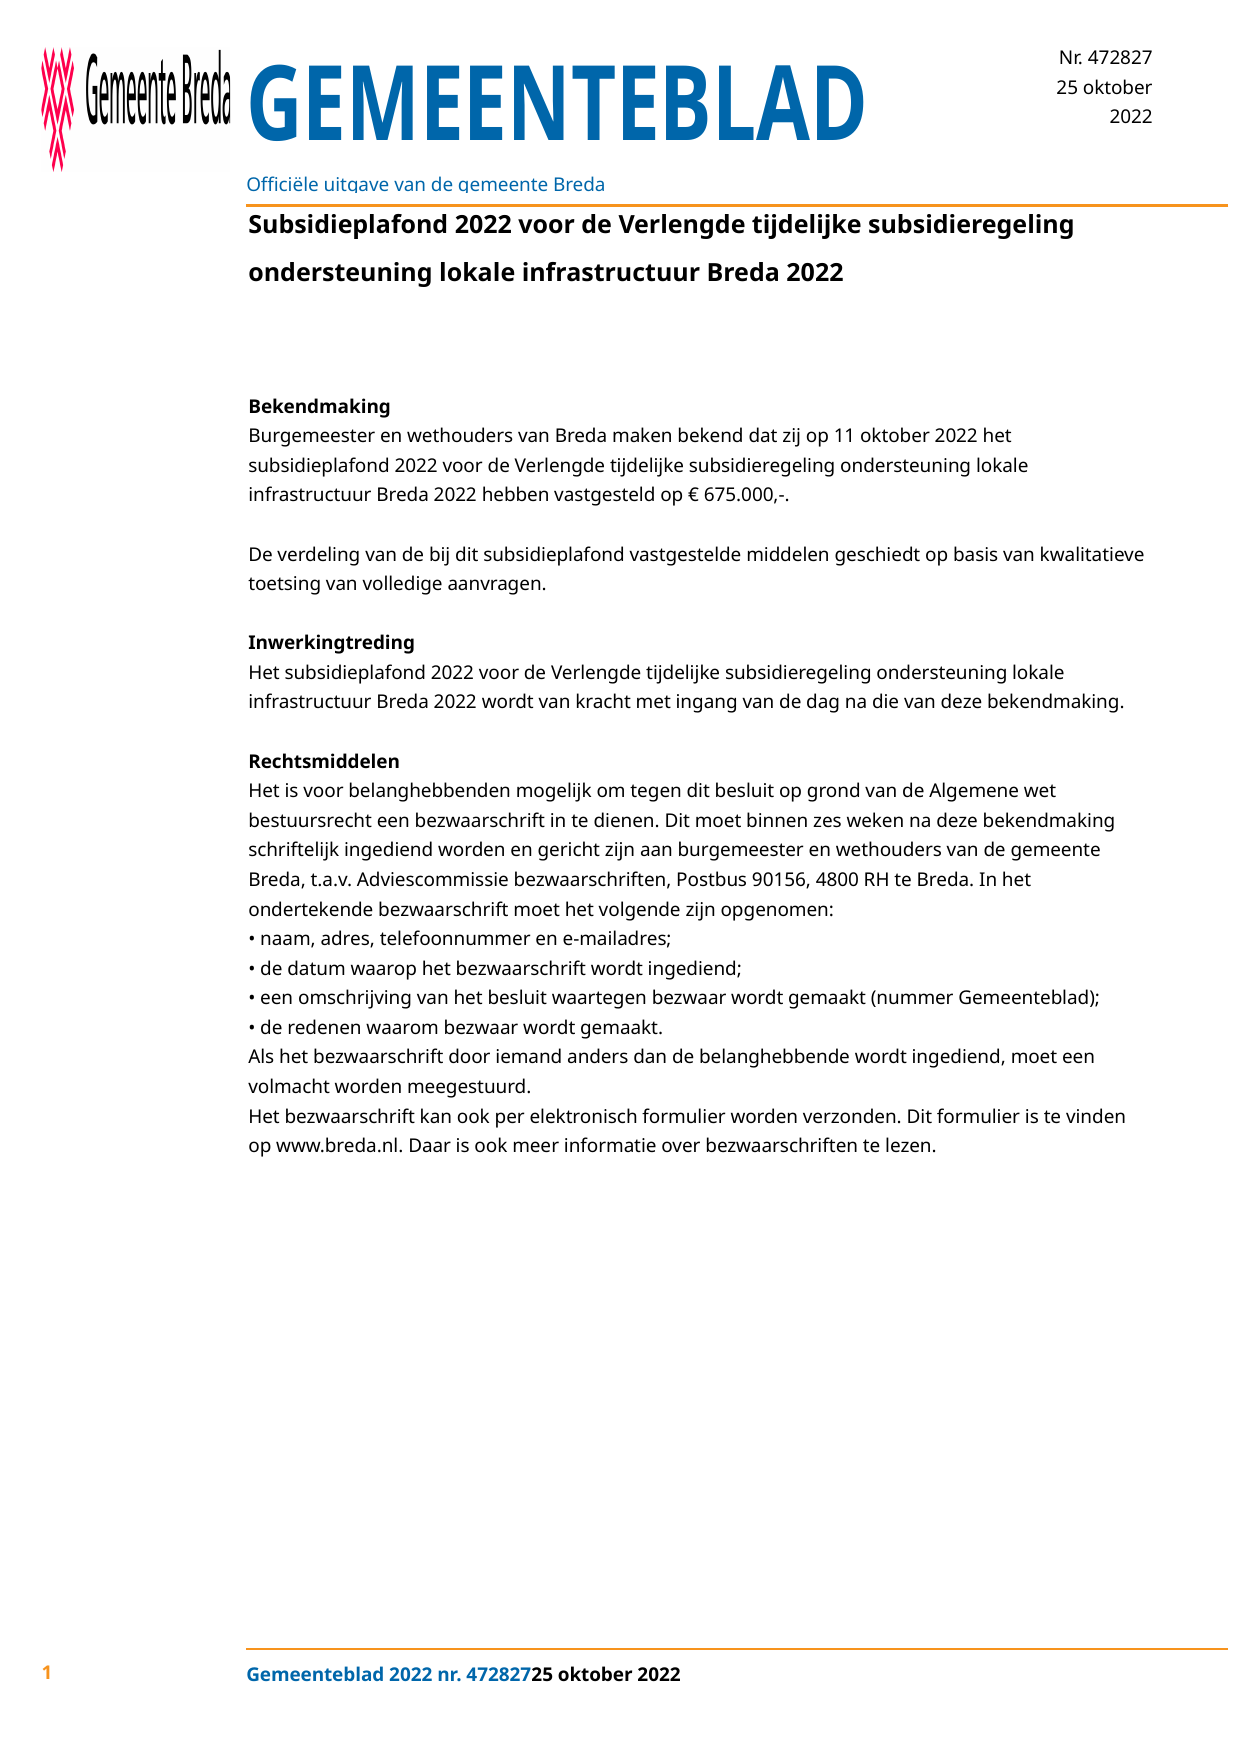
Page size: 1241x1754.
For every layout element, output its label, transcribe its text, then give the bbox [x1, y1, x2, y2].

text Subsidieplafond 2022 voor de Verlengde tijdelijke subsidieregeling ondersteuning lokale infrastructuur Breda 2022 [248, 207, 1152, 288]
text • een omschrijving van het besluit waartegen bezwaar wordt gemaakt (nummer Gemeenteblad); [248, 984, 1152, 1010]
text Bekendmaking [248, 393, 1152, 419]
text Burgemeester en wethouders van Breda maken bekend dat zij op 11 oktober 2022 het subsidieplafond 2022 voor de Verlengde tijdelijke subsidieregeling ondersteuning lokale infrastructuur Breda 2022 hebben vastgesteld op € 675.000,-. [248, 422, 1152, 507]
text Inwerkingtreding [248, 629, 1152, 655]
text • de redenen waarom bezwaar wordt gemaakt. [248, 1014, 1152, 1040]
text Rechtsmiddelen [248, 748, 1152, 774]
text Het is voor belanghebbenden mogelijk om tegen dit besluit op grond van de Algemene wet bestuursrecht een bezwaarschrift in te dienen. Dit moet binnen zes weken na deze bekendmaking schriftelijk ingediend worden en gericht zijn aan burgemeester en wethouders van de gemeente Breda, t.a.v. Adviescommissie bezwaarschriften, Postbus 90156, 4800 RH te Breda. In het ondertekende bezwaarschrift moet het volgende zijn opgenomen: [248, 777, 1152, 922]
text • de datum waarop het bezwaarschrift wordt ingediend; [248, 955, 1152, 981]
text Het bezwaarschrift kan ook per elektronisch formulier worden verzonden. Dit formulier is te vinden op www.breda.nl. Daar is ook meer informatie over bezwaarschriften te lezen. [248, 1103, 1152, 1158]
picture [41, 47, 231, 172]
text Als het bezwaarschrift door iemand anders dan de belanghebbende wordt ingediend, moet een volmacht worden meegestuurd. [248, 1044, 1152, 1099]
text • naam, adres, telefoonnummer en e-mailadres; [248, 925, 1152, 951]
text De verdeling van de bij dit subsidieplafond vastgestelde middelen geschiedt op basis van kwalitatieve toetsing van volledige aanvragen. [248, 541, 1152, 596]
text Het subsidieplafond 2022 voor de Verlengde tijdelijke subsidieregeling ondersteuning lokale infrastructuur Breda 2022 wordt van kracht met ingang van de dag na die van deze bekendmaking. [248, 659, 1152, 714]
